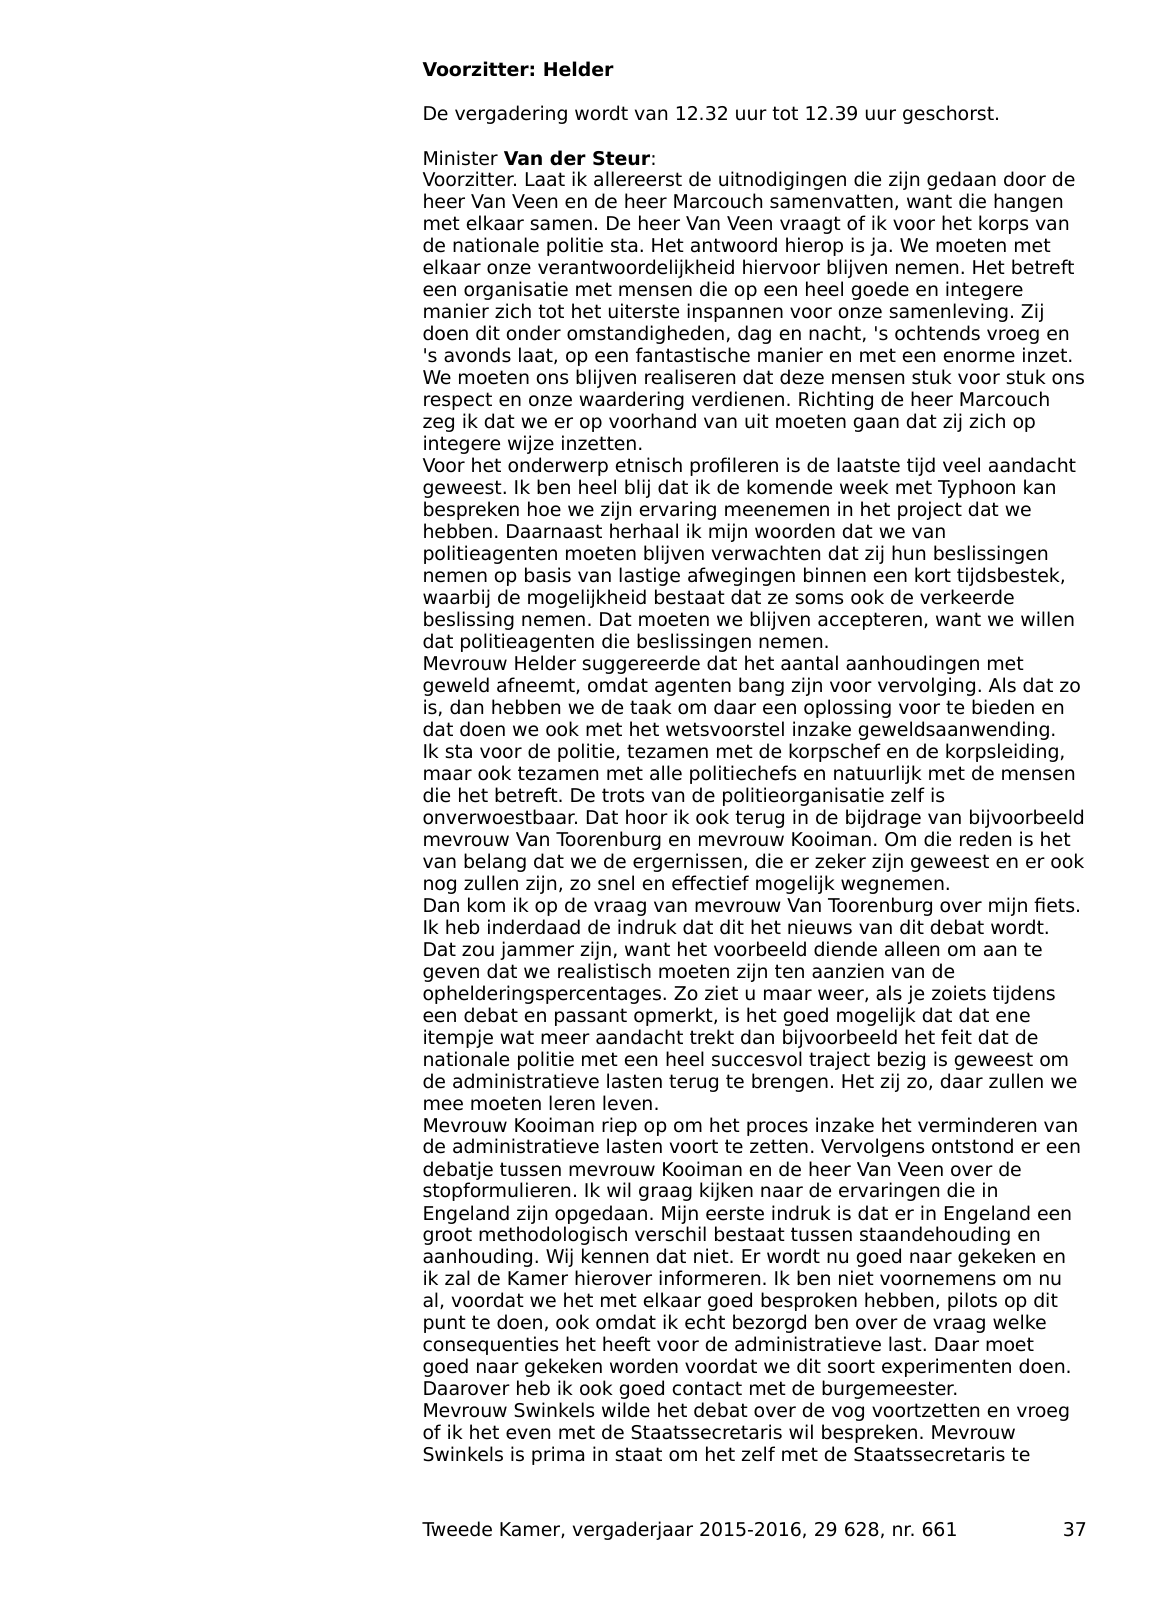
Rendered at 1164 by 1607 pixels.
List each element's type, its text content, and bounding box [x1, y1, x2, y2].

text Mevrouw Swinkels wilde het debat over de vog voortzetten en vroeg of ik het even met de Staatssecretaris wil bespreken. Mevrouw Swinkels is prima in staat om het zelf met de Staatssecretaris te [422, 1400, 1087, 1466]
subtitle Voorzitter: Helder [422, 59, 1087, 81]
text Dan kom ik op de vraag van mevrouw Van Toorenburg over mijn fiets. Ik heb inderdaad de indruk dat dit het nieuws van dit debat wordt. Dat zou jammer zijn, want het voorbeeld diende alleen om aan te geven dat we realistisch moeten zijn ten aanzien van de ophelderingspercentages. Zo ziet u maar weer, als je zoiets tijdens een debat en passant opmerkt, is het goed mogelijk dat dat ene itempje wat meer aandacht trekt dan bijvoorbeeld het feit dat de nationale politie met een heel succesvol traject bezig is geweest om de administratieve lasten terug te brengen. Het zij zo, daar zullen we mee moeten leren leven. [422, 895, 1087, 1114]
text Voor het onderwerp etnisch profileren is de laatste tijd veel aandacht geweest. Ik ben heel blij dat ik de komende week met Typhoon kan bespreken hoe we zijn ervaring meenemen in het project dat we hebben. Daarnaast herhaal ik mijn woorden dat we van politieagenten moeten blijven verwachten dat zij hun beslissingen nemen op basis van lastige afwegingen binnen een kort tijdsbestek, waarbij de mogelijkheid bestaat dat ze soms ook de verkeerde beslissing nemen. Dat moeten we blijven accepteren, want we willen dat politieagenten die beslissingen nemen. [422, 455, 1087, 653]
text Ik sta voor de politie, tezamen met de korpschef en de korpsleiding, maar ook tezamen met alle politiechefs en natuurlijk met de mensen die het betreft. De trots van de politieorganisatie zelf is onverwoestbaar. Dat hoor ik ook terug in de bijdrage van bijvoorbeeld mevrouw Van Toorenburg en mevrouw Kooiman. Om die reden is het van belang dat we de ergernissen, die er zeker zijn geweest en er ook nog zullen zijn, zo snel en effectief mogelijk wegnemen. [422, 741, 1087, 895]
text Mevrouw Kooiman riep op om het proces inzake het verminderen van de administratieve lasten voort te zetten. Vervolgens ontstond er een debatje tussen mevrouw Kooiman en de heer Van Veen over de stopformulieren. Ik wil graag kijken naar de ervaringen die in Engeland zijn opgedaan. Mijn eerste indruk is dat er in Engeland een groot methodologisch verschil bestaat tussen staandehouding en aanhouding. Wij kennen dat niet. Er wordt nu goed naar gekeken en ik zal de Kamer hierover informeren. Ik ben niet voornemens om nu al, voordat we het met elkaar goed besproken hebben, pilots op dit punt te doen, ook omdat ik echt bezorgd ben over de vraag welke consequenties het heeft voor de administratieve last. Daar moet goed naar gekeken worden voordat we dit soort experimenten doen. Daarover heb ik ook goed contact met de burgemeester. [422, 1114, 1087, 1400]
text Minister Van der Steur: [422, 147, 1087, 169]
text De vergadering wordt van 12.32 uur tot 12.39 uur geschorst. [422, 103, 1087, 125]
text Voorzitter. Laat ik allereerst de uitnodigingen die zijn gedaan door de heer Van Veen en de heer Marcouch samenvatten, want die hangen met elkaar samen. De heer Van Veen vraagt of ik voor het korps van de nationale politie sta. Het antwoord hierop is ja. We moeten met elkaar onze verantwoordelijkheid hiervoor blijven nemen. Het betreft een organisatie met mensen die op een heel goede en integere manier zich tot het uiterste inspannen voor onze samenleving. Zij doen dit onder omstandigheden, dag en nacht, 's ochtends vroeg en 's avonds laat, op een fantastische manier en met een enorme inzet. We moeten ons blijven realiseren dat deze mensen stuk voor stuk ons respect en onze waardering verdienen. Richting de heer Marcouch zeg ik dat we er op voorhand van uit moeten gaan dat zij zich op integere wijze inzetten. [422, 169, 1087, 455]
text Mevrouw Helder suggereerde dat het aantal aanhoudingen met geweld afneemt, omdat agenten bang zijn voor vervolging. Als dat zo is, dan hebben we de taak om daar een oplossing voor te bieden en dat doen we ook met het wetsvoorstel inzake geweldsaanwending. [422, 653, 1087, 741]
